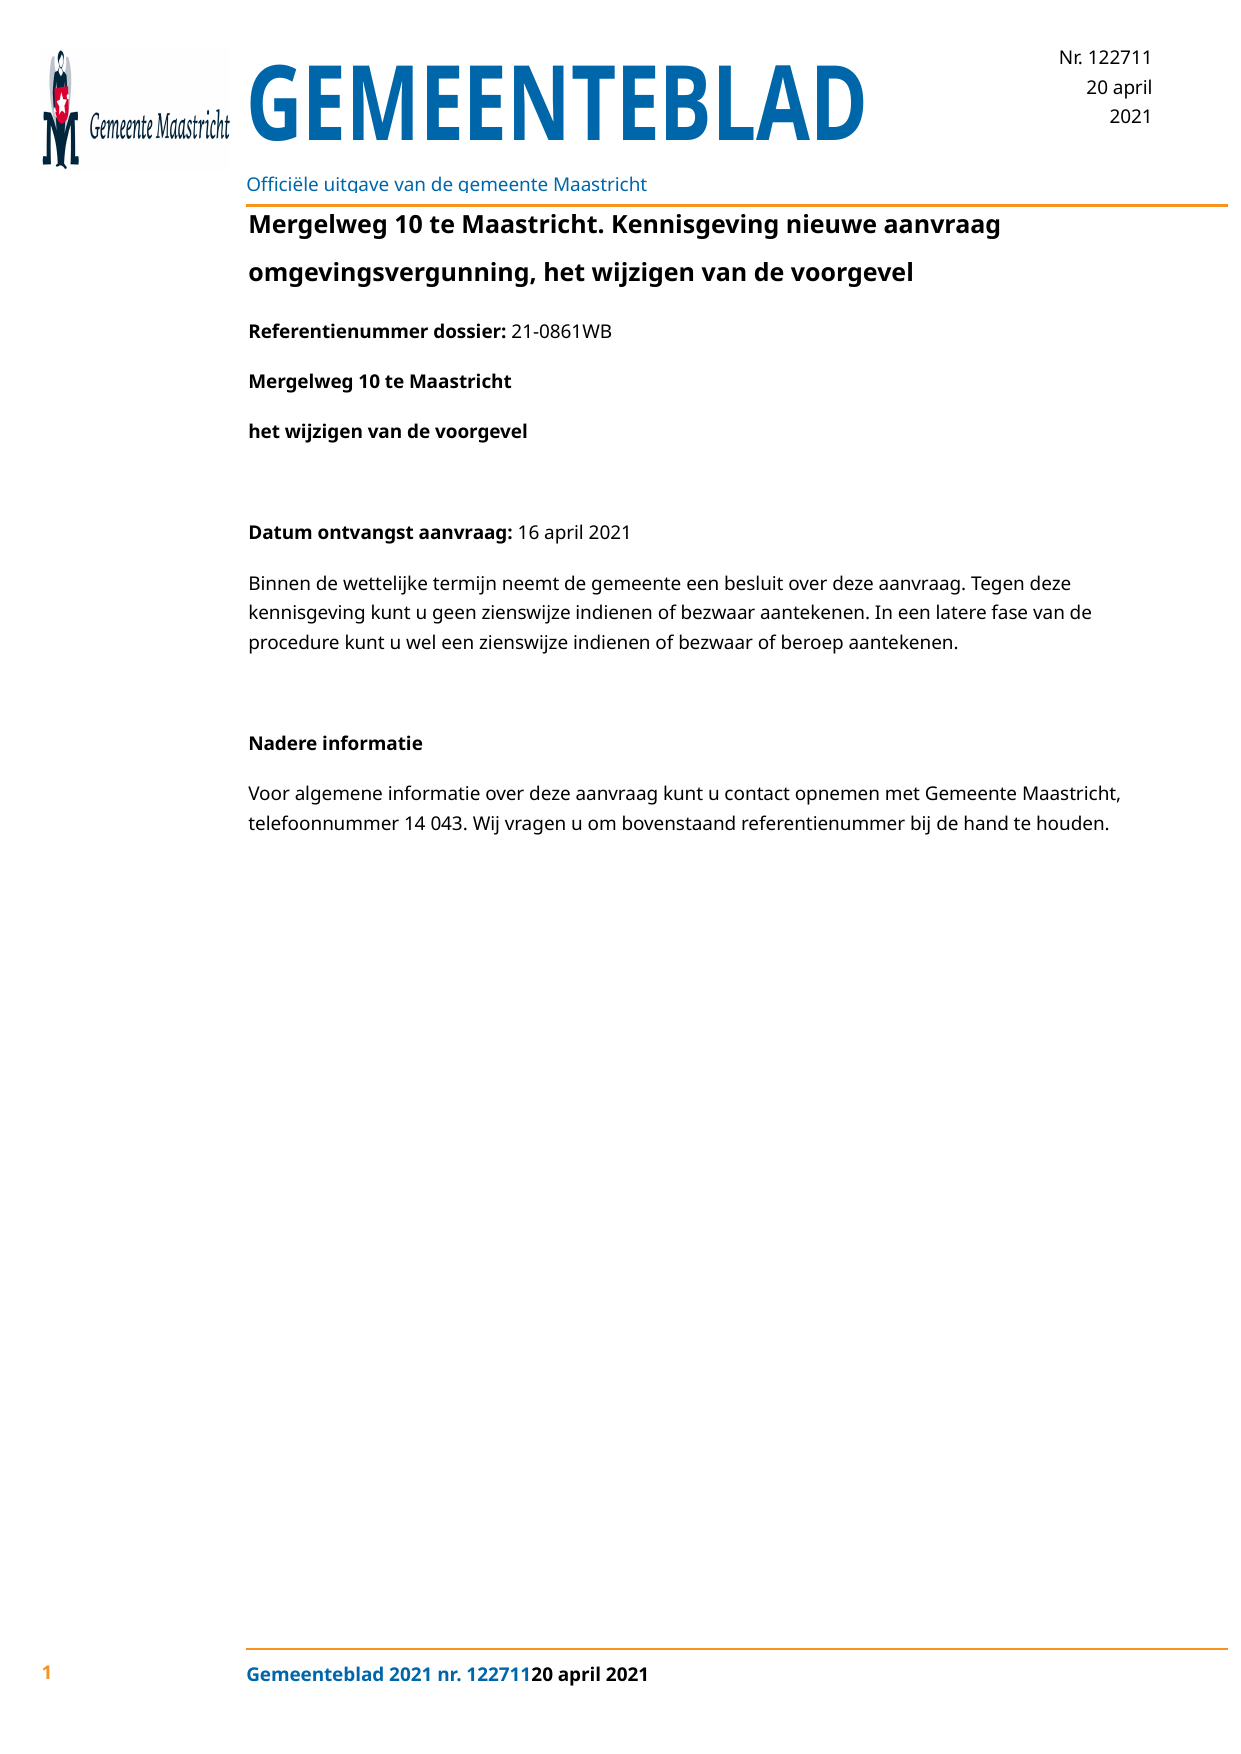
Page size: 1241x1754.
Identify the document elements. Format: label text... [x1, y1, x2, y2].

text Binnen de wettelijke termijn neemt de gemeente een besluit over deze aanvraag. Tegen deze kennisgeving kunt u geen zienswijze indienen of bezwaar aantekenen. In een latere fase van de procedure kunt u wel een zienswijze indienen of bezwaar of beroep aantekenen. [248, 570, 1152, 655]
text Datum ontvangst aanvraag: 16 april 2021 [248, 519, 1152, 545]
text Nadere informatie [248, 730, 1152, 756]
picture [41, 47, 231, 172]
text het wijzigen van de voorgevel [248, 419, 1152, 444]
text Mergelweg 10 te Maastricht. Kennisgeving nieuwe aanvraag omgevingsvergunning, het wijzigen van de voorgevel [248, 207, 1152, 288]
text Voor algemene informatie over deze aanvraag kunt u contact opnemen met Gemeente Maastricht, telefoonnummer 14 043. Wij vragen u om bovenstaand referentienummer bij de hand te houden. [248, 780, 1152, 836]
text Referentienummer dossier: 21-0861WB [248, 318, 1152, 344]
text Mergelweg 10 te Maastricht [248, 368, 1152, 394]
